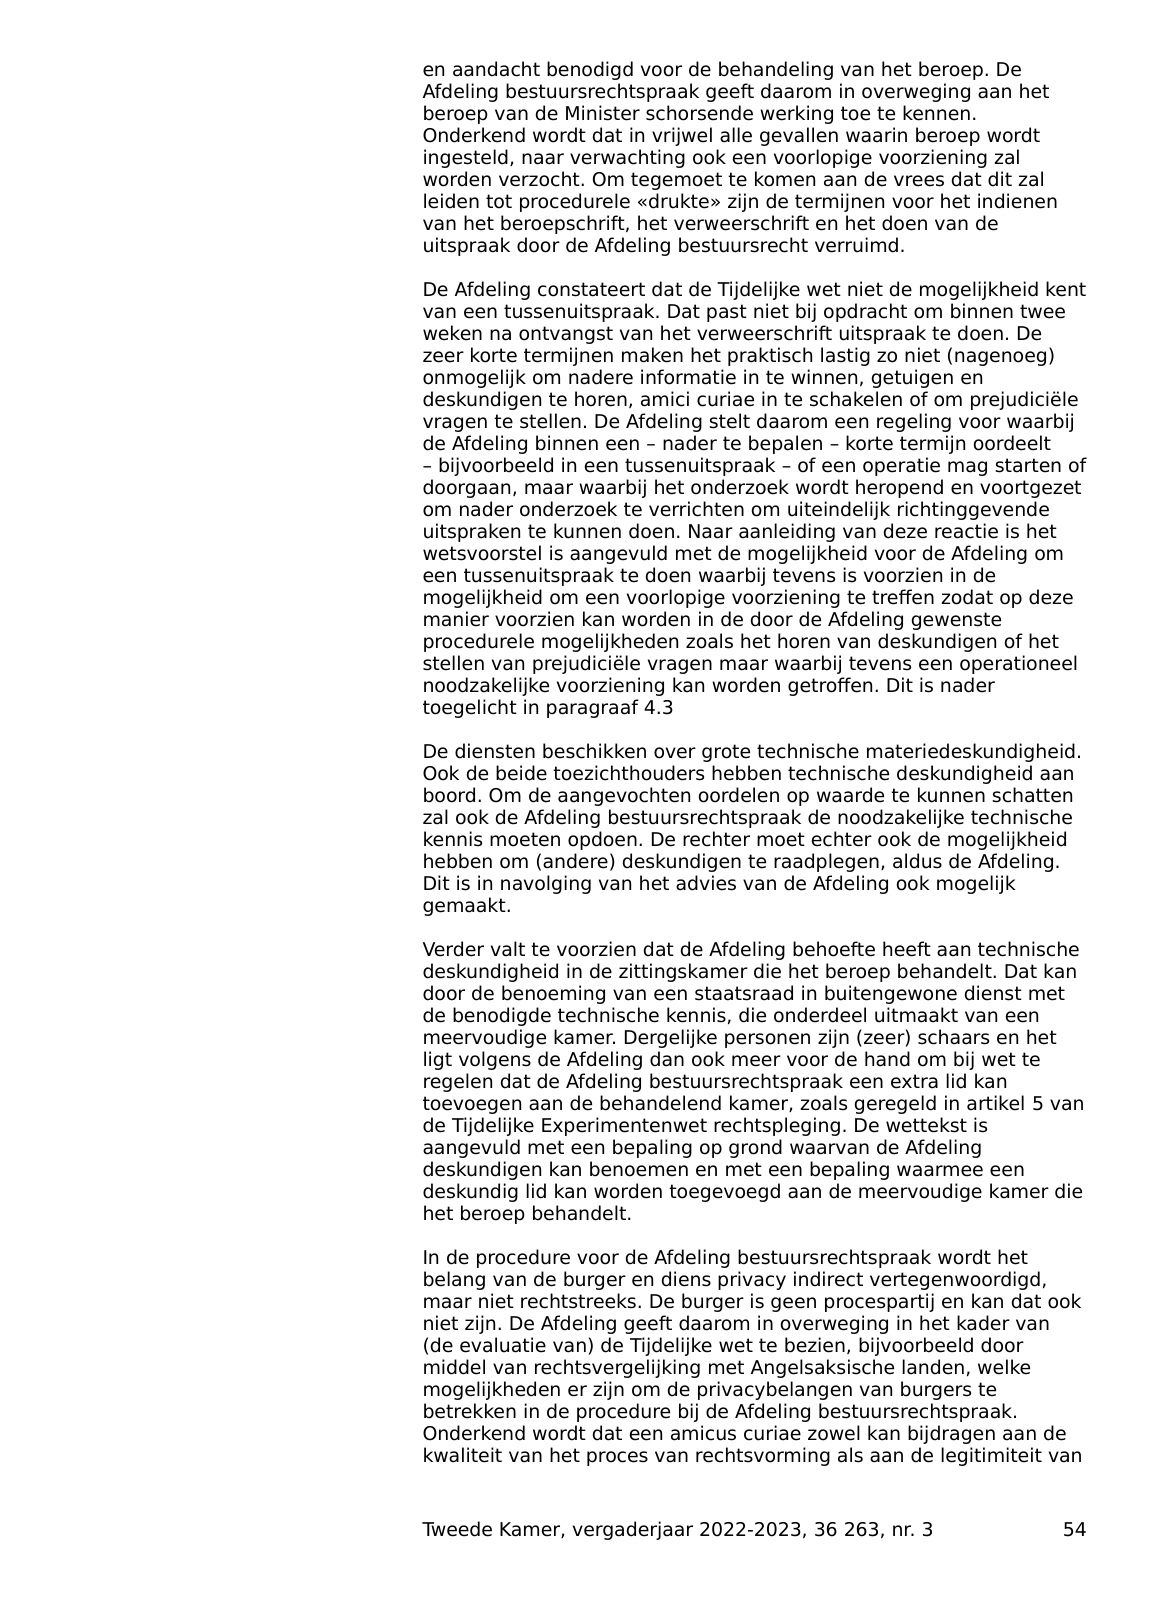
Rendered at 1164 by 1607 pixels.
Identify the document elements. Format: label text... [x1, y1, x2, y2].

text De Afdeling constateert dat de Tijdelijke wet niet de mogelijkheid kent van een tussenuitspraak. Dat past niet bij opdracht om binnen twee weken na ontvangst van het verweerschrift uitspraak te doen. De zeer korte termijnen maken het praktisch lastig zo niet (nagenoeg) onmogelijk om nadere informatie in te winnen, getuigen en deskundigen te horen, amici curiae in te schakelen of om prejudiciële vragen te stellen. De Afdeling stelt daarom een regeling voor waarbij de Afdeling binnen een – nader te bepalen – korte termijn oordeelt – bijvoorbeeld in een tussenuitspraak – of een operatie mag starten of doorgaan, maar waarbij het onderzoek wordt heropend en voortgezet om nader onderzoek te verrichten om uiteindelijk richtinggevende uitspraken te kunnen doen. Naar aanleiding van deze reactie is het wetsvoorstel is aangevuld met de mogelijkheid voor de Afdeling om een tussenuitspraak te doen waarbij tevens is voorzien in de mogelijkheid om een voorlopige voorziening te treffen zodat op deze manier voorzien kan worden in de door de Afdeling gewenste procedurele mogelijkheden zoals het horen van deskundigen of het stellen van prejudiciële vragen maar waarbij tevens een operationeel noodzakelijke voorziening kan worden getroffen. Dit is nader toegelicht in paragraaf 4.3 [422, 279, 1087, 719]
text In de procedure voor de Afdeling bestuursrechtspraak wordt het belang van de burger en diens privacy indirect vertegenwoordigd, maar niet rechtstreeks. De burger is geen procespartij en kan dat ook niet zijn. De Afdeling geeft daarom in overweging in het kader van (de evaluatie van) de Tijdelijke wet te bezien, bijvoorbeeld door middel van rechtsvergelijking met Angelsaksische landen, welke mogelijkheden er zijn om de privacybelangen van burgers te betrekken in de procedure bij de Afdeling bestuursrechtspraak. Onderkend wordt dat een amicus curiae zowel kan bijdragen aan de kwaliteit van het proces van rechtsvorming als aan de legitimiteit van [422, 1247, 1087, 1467]
text Verder valt te voorzien dat de Afdeling behoefte heeft aan technische deskundigheid in de zittingskamer die het beroep behandelt. Dat kan door de benoeming van een staatsraad in buitengewone dienst met de benodigde technische kennis, die onderdeel uitmaakt van een meervoudige kamer. Dergelijke personen zijn (zeer) schaars en het ligt volgens de Afdeling dan ook meer voor de hand om bij wet te regelen dat de Afdeling bestuursrechtspraak een extra lid kan toevoegen aan de behandelend kamer, zoals geregeld in artikel 5 van de Tijdelijke Experimentenwet rechtspleging. De wettekst is aangevuld met een bepaling op grond waarvan de Afdeling deskundigen kan benoemen en met een bepaling waarmee een deskundig lid kan worden toegevoegd aan de meervoudige kamer die het beroep behandelt. [422, 939, 1087, 1224]
text De diensten beschikken over grote technische materiedeskundigheid. Ook de beide toezichthouders hebben technische deskundigheid aan boord. Om de aangevochten oordelen op waarde te kunnen schatten zal ook de Afdeling bestuursrechtspraak de noodzakelijke technische kennis moeten opdoen. De rechter moet echter ook de mogelijkheid hebben om (andere) deskundigen te raadplegen, aldus de Afdeling. Dit is in navolging van het advies van de Afdeling ook mogelijk gemaakt. [422, 741, 1087, 917]
text en aandacht benodigd voor de behandeling van het beroep. De Afdeling bestuursrechtspraak geeft daarom in overweging aan het beroep van de Minister schorsende werking toe te kennen. Onderkend wordt dat in vrijwel alle gevallen waarin beroep wordt ingesteld, naar verwachting ook een voorlopige voorziening zal worden verzocht. Om tegemoet te komen aan de vrees dat dit zal leiden tot procedurele «drukte» zijn de termijnen voor het indienen van het beroepschrift, het verweerschrift en het doen van de uitspraak door de Afdeling bestuursrecht verruimd. [422, 59, 1087, 257]
